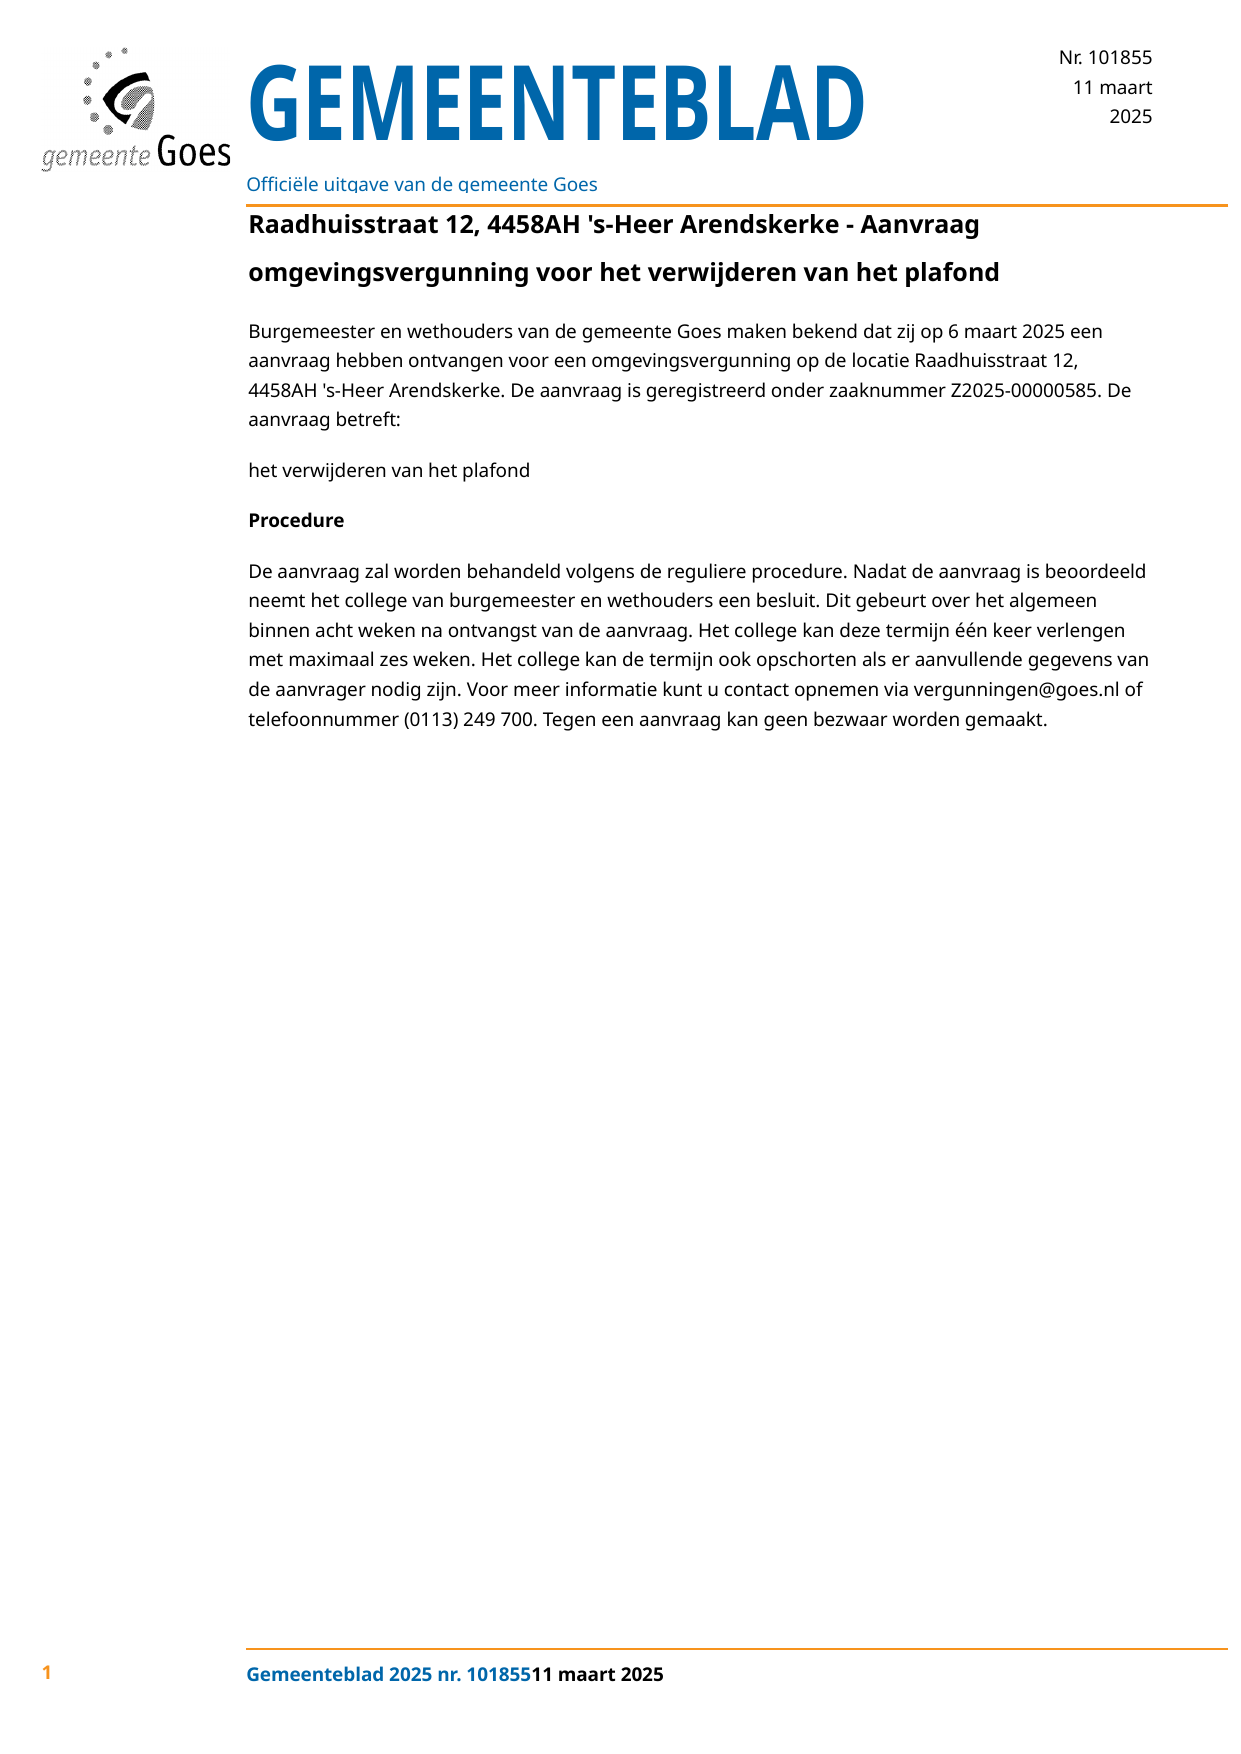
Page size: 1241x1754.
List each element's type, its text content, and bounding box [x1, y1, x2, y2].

text Raadhuisstraat 12, 4458AH 's-Heer Arendskerke - Aanvraag omgevingsvergunning voor het verwijderen van het plafond [248, 207, 1152, 288]
text Procedure [248, 507, 1152, 533]
text De aanvraag zal worden behandeld volgens de reguliere procedure. Nadat de aanvraag is beoordeeld neemt het college van burgemeester en wethouders een besluit. Dit gebeurt over het algemeen binnen acht weken na ontvangst van de aanvraag. Het college kan deze termijn één keer verlengen met maximaal zes weken. Het college kan de termijn ook opschorten als er aanvullende gegevens van de aanvrager nodig zijn. Voor meer informatie kunt u contact opnemen via vergunningen@goes.nl of telefoonnummer (0113) 249 700. Tegen een aanvraag kan geen bezwaar worden gemaakt. [248, 558, 1152, 732]
text het verwijderen van het plafond [248, 457, 1152, 483]
text Burgemeester en wethouders van de gemeente Goes maken bekend dat zij op 6 maart 2025 een aanvraag hebben ontvangen voor een omgevingsvergunning op de locatie Raadhuisstraat 12, 4458AH 's-Heer Arendskerke. De aanvraag is geregistreerd onder zaaknummer Z2025-00000585. De aanvraag betreft: [248, 318, 1152, 432]
picture [41, 47, 231, 172]
